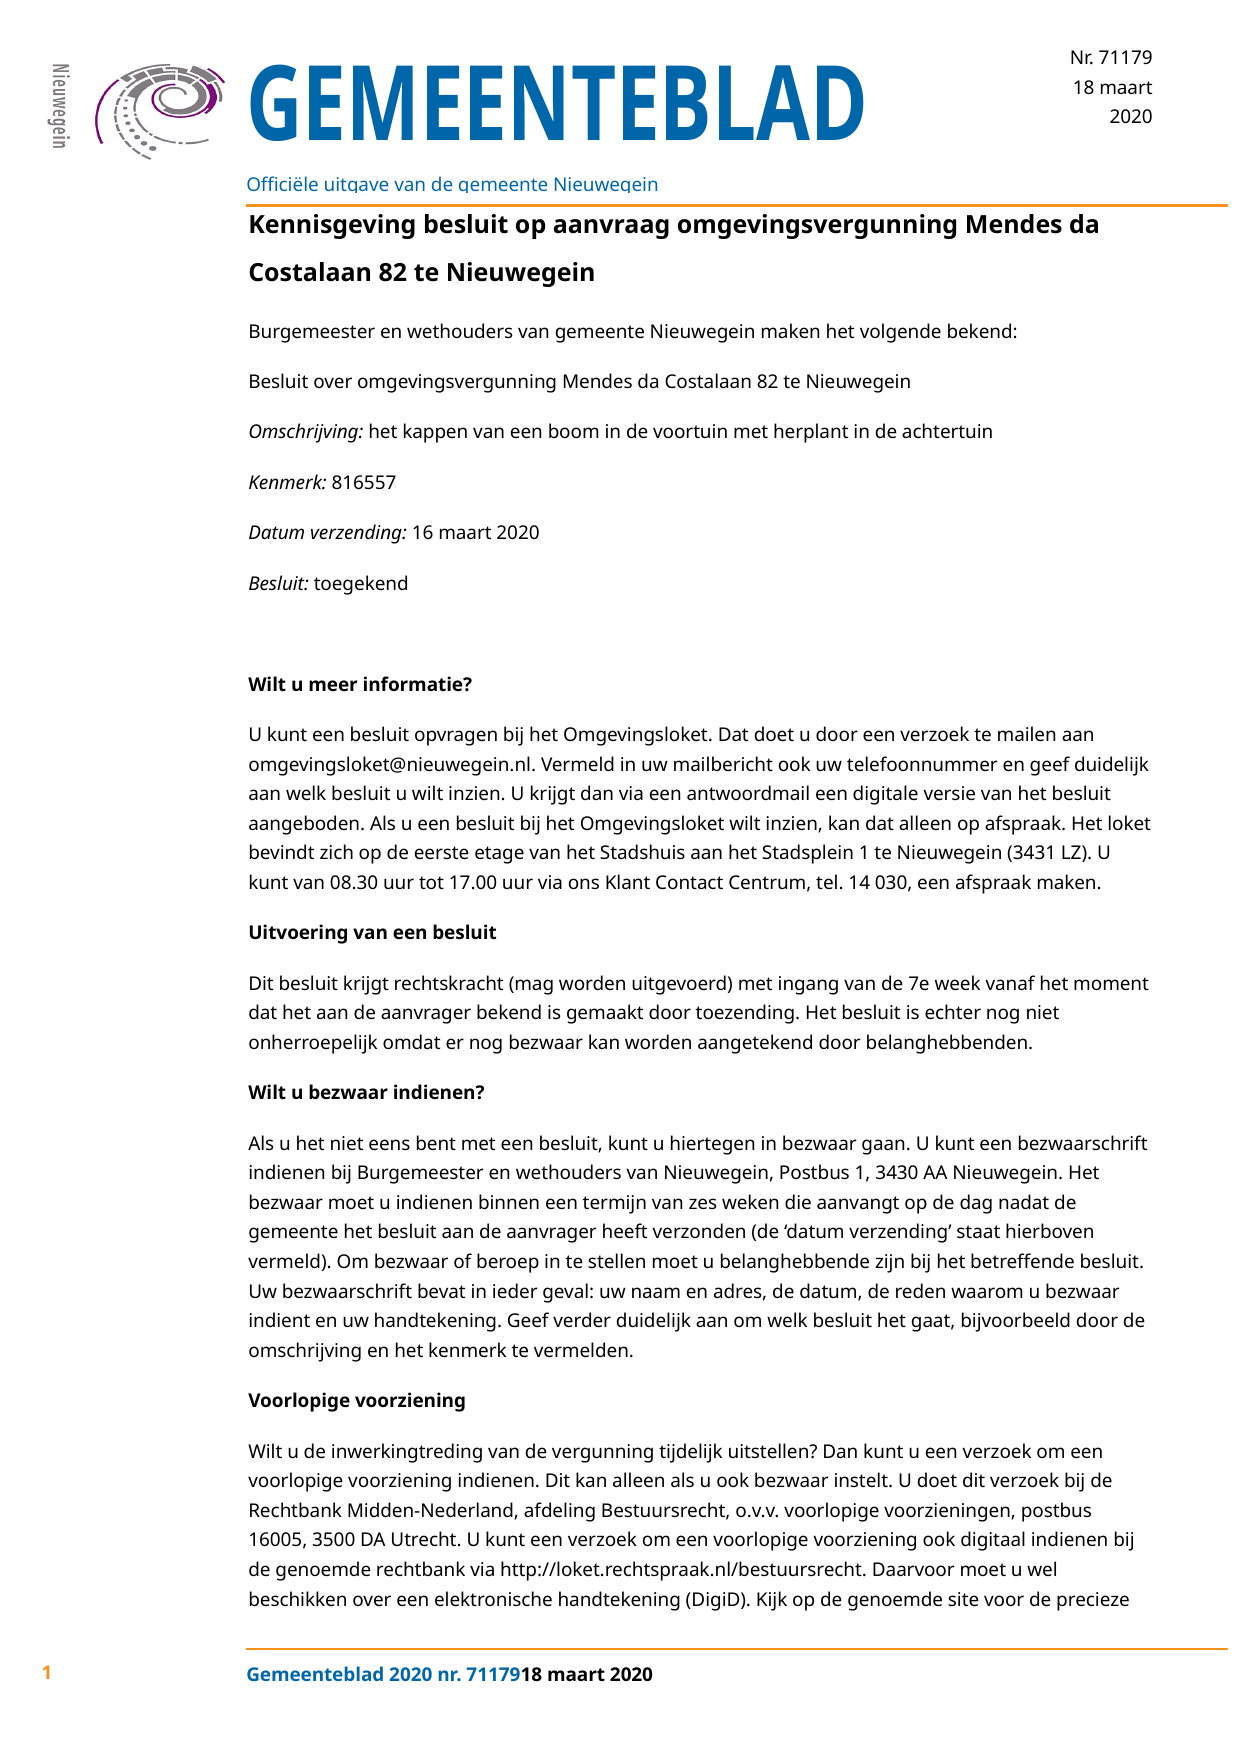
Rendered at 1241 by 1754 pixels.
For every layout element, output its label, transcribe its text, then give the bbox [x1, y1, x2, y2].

text Omschrijving: het kappen van een boom in de voortuin met herplant in de achtertuin [248, 419, 1152, 444]
text U kunt een besluit opvragen bij het Omgevingsloket. Dat doet u door een verzoek te mailen aan omgevingsloket@nieuwegein.nl. Vermeld in uw mailbericht ook uw telefoonnummer en geef duidelijk aan welk besluit u wilt inzien. U krijgt dan via een antwoordmail een digitale versie van het besluit aangeboden. Als u een besluit bij het Omgevingsloket wilt inzien, kan dat alleen op afspraak. Het loket bevindt zich op de eerste etage van het Stadshuis aan het Stadsplein 1 te Nieuwegein (3431 LZ). U kunt van 08.30 uur tot 17.00 uur via ons Klant Contact Centrum, tel. 14 030, een afspraak maken. [248, 721, 1152, 895]
text Dit besluit krijgt rechtskracht (mag worden uitgevoerd) met ingang van de 7e week vanaf het moment dat het aan de aanvrager bekend is gemaakt door toezending. Het besluit is echter nog niet onherroepelijk omdat er nog bezwaar kan worden aangetekend door belanghebbenden. [248, 970, 1152, 1055]
text Kennisgeving besluit op aanvraag omgevingsvergunning Mendes da Costalaan 82 te Nieuwegein [248, 207, 1152, 288]
text Burgemeester en wethouders van gemeente Nieuwegein maken het volgende bekend: [248, 318, 1152, 344]
text Wilt u meer informatie? [248, 671, 1152, 697]
text Besluit over omgevingsvergunning Mendes da Costalaan 82 te Nieuwegein [248, 368, 1152, 394]
text Wilt u bezwaar indienen? [248, 1079, 1152, 1105]
text Wilt u de inwerkingtreding van de vergunning tijdelijk uitstellen? Dan kunt u een verzoek om een voorlopige voorziening indienen. Dit kan alleen als u ook bezwaar instelt. U doet dit verzoek bij de Rechtbank Midden-Nederland, afdeling Bestuursrecht, o.v.v. voorlopige voorzieningen, postbus 16005, 3500 DA Utrecht. U kunt een verzoek om een voorlopige voorziening ook digitaal indienen bij de genoemde rechtbank via http://loket.rechtspraak.nl/bestuursrecht. Daarvoor moet u wel beschikken over een elektronische handtekening (DigiD). Kijk op de genoemde site voor de precieze [248, 1438, 1152, 1612]
text Uitvoering van een besluit [248, 919, 1152, 945]
text Als u het niet eens bent met een besluit, kunt u hiertegen in bezwaar gaan. U kunt een bezwaarschrift indienen bij Burgemeester en wethouders van Nieuwegein, Postbus 1, 3430 AA Nieuwegein. Het bezwaar moet u indienen binnen een termijn van zes weken die aanvangt op de dag nadat de gemeente het besluit aan de aanvrager heeft verzonden (de ‘datum verzending’ staat hierboven vermeld). Om bezwaar of beroep in te stellen moet u belanghebbende zijn bij het betreffende besluit. Uw bezwaarschrift bevat in ieder geval: uw naam en adres, de datum, de reden waarom u bezwaar indient en uw handtekening. Geef verder duidelijk aan om welk besluit het gaat, bijvoorbeeld door de omschrijving en het kenmerk te vermelden. [248, 1130, 1152, 1363]
text Datum verzending: 16 maart 2020 [248, 519, 1152, 545]
text Voorlopige voorziening [248, 1387, 1152, 1413]
picture [41, 47, 231, 172]
text Besluit: toegekend [248, 570, 1152, 596]
text Kenmerk: 816557 [248, 469, 1152, 495]
